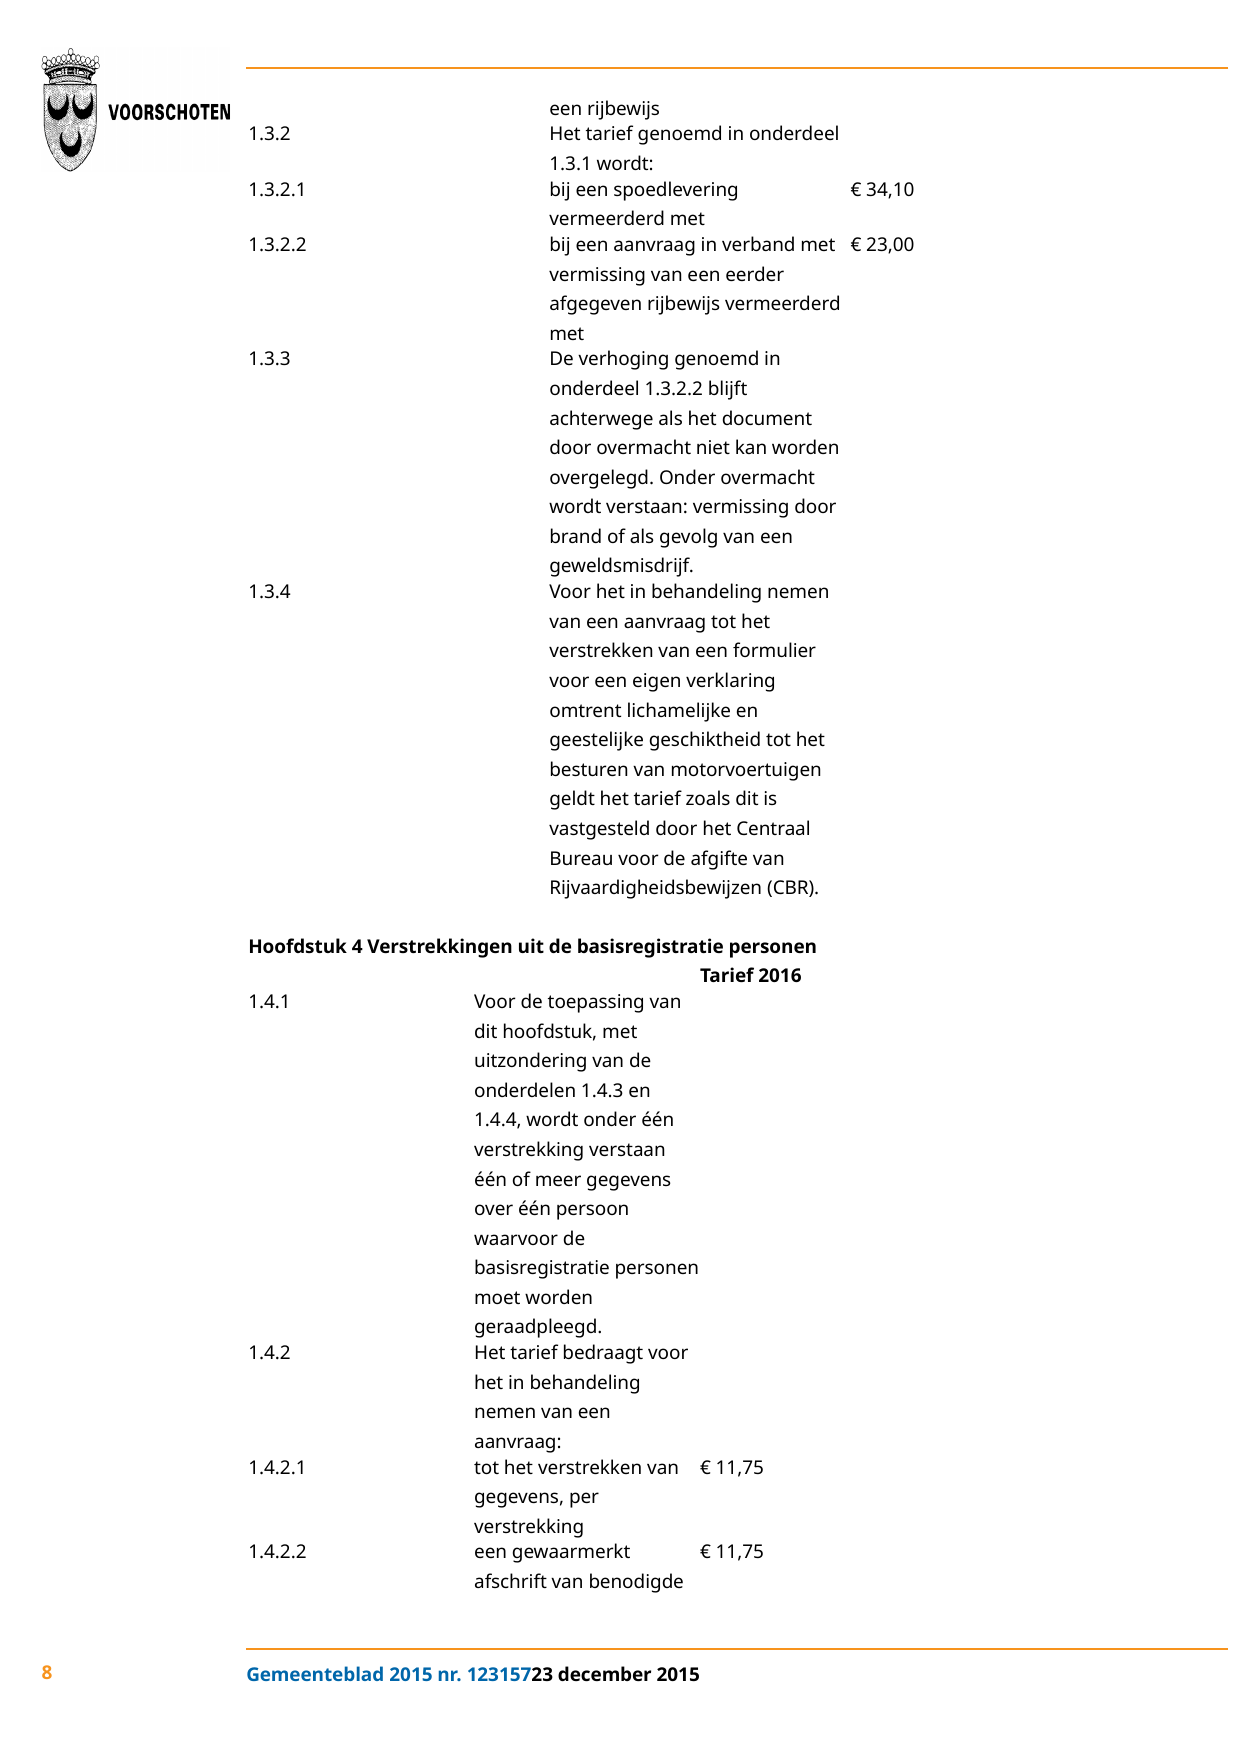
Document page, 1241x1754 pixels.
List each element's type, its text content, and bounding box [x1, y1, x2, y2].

text Hoofdstuk 4 Verstrekkingen uit de basisregistratie personen [248, 933, 1152, 958]
table_cell 1.3.2.1 [248, 176, 549, 231]
table_cell [850, 95, 1152, 121]
table_header [474, 963, 700, 988]
table_cell € 11,75 [700, 1454, 926, 1539]
table_cell 1.3.2 [248, 121, 549, 176]
table_cell Voor het in behandeling nemen van een aanvraag tot het verstrekken van een formulier voor een eigen verklaring omtrent lichamelijke en geestelijke geschiktheid tot het besturen van motorvoertuigen geldt het tarief zoals dit is vastgesteld door het Centraal Bureau voor de afgifte van Rijvaardigheidsbewijzen (CBR). [549, 579, 850, 900]
table_cell € 34,10 [850, 176, 1152, 231]
table_cell [850, 579, 1152, 900]
table_cell Voor de toepassing van dit hoofdstuk, met uitzondering van de onderdelen 1.4.3 en 1.4.4, wordt onder één verstrekking verstaan één of meer gegevens over één persoon waarvoor de basisregistratie personen moet worden geraadpleegd. [474, 988, 700, 1339]
table_cell € 23,00 [850, 231, 1152, 346]
table_cell [850, 346, 1152, 578]
table_cell 1.4.2 [248, 1339, 474, 1454]
table_header [248, 963, 474, 988]
table_cell [700, 1339, 926, 1454]
table_cell 1.3.4 [248, 579, 549, 900]
table_cell een gewaarmerkt afschrift van benodigde [474, 1539, 700, 1594]
table_cell bij een aanvraag in verband met vermissing van een eerder afgegeven rijbewijs vermeerderd met [549, 231, 850, 346]
table_header [926, 963, 1152, 988]
table_cell € 11,75 [700, 1539, 926, 1594]
table_cell De verhoging genoemd in onderdeel 1.3.2.2 blijft achterwege als het document door overmacht niet kan worden overgelegd. Onder overmacht wordt verstaan: vermissing door brand of als gevolg van een geweldsmisdrijf. [549, 346, 850, 578]
table_cell [248, 95, 549, 121]
table_cell een rijbewijs [549, 95, 850, 121]
table_header Tarief 2016 [700, 963, 926, 988]
table_cell 1.3.2.2 [248, 231, 549, 346]
table_cell Het tarief genoemd in onderdeel 1.3.1 wordt: [549, 121, 850, 176]
table_cell bij een spoedlevering vermeerderd met [549, 176, 850, 231]
table_cell 1.4.2.1 [248, 1454, 474, 1539]
picture [41, 47, 231, 172]
table_cell 1.4.1 [248, 988, 474, 1339]
table_cell 1.4.2.2 [248, 1539, 474, 1594]
table_cell Het tarief bedraagt voor het in behandeling nemen van een aanvraag: [474, 1339, 700, 1454]
table_cell [850, 121, 1152, 176]
table_cell 1.3.3 [248, 346, 549, 578]
table_cell [700, 988, 926, 1339]
table_cell tot het verstrekken van gegevens, per verstrekking [474, 1454, 700, 1539]
